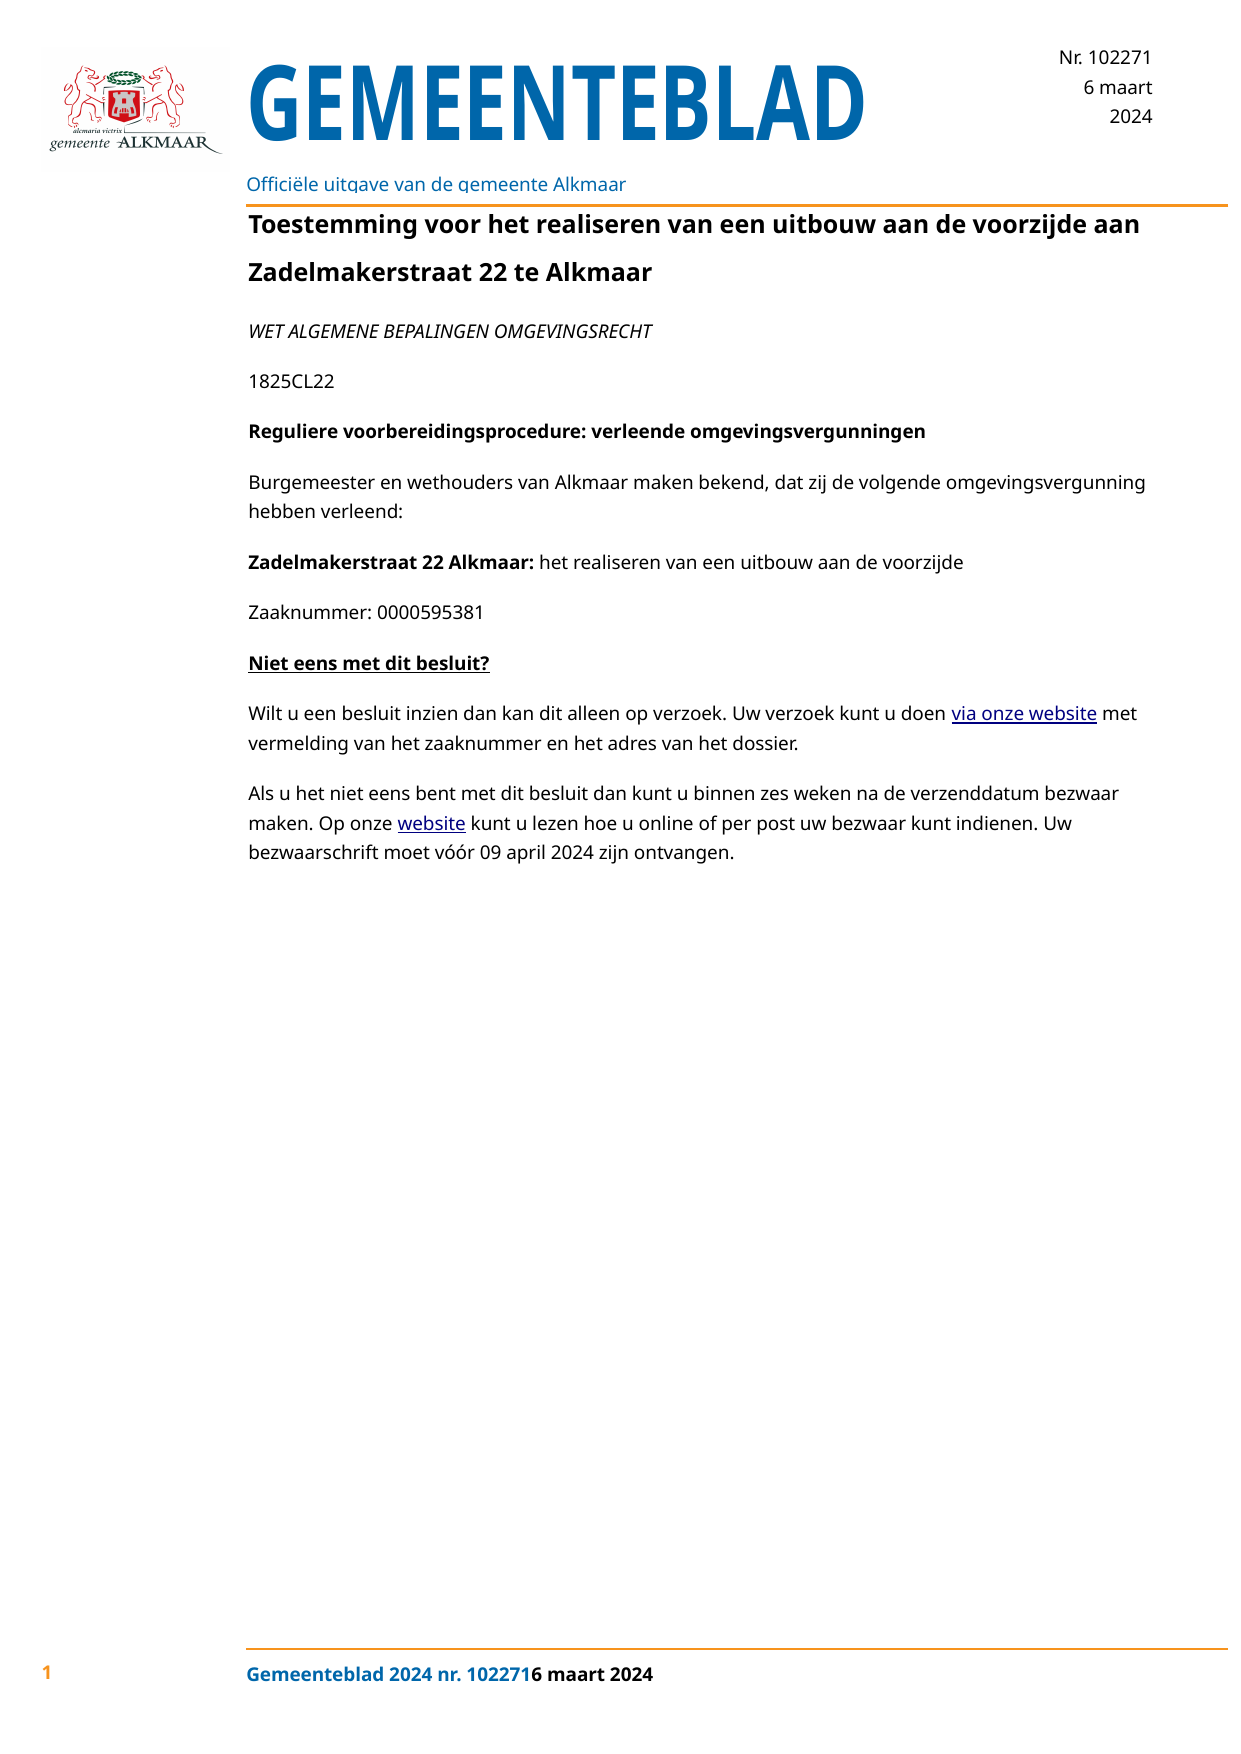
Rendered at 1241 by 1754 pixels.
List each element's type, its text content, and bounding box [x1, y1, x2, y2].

text Zaaknummer: 0000595381 [248, 599, 1152, 625]
text Als u het niet eens bent met dit besluit dan kunt u binnen zes weken na de verzenddatum bezwaar maken. Op onze website kunt u lezen hoe u online of per post uw bezwaar kunt indienen. Uw bezwaarschrift moet vóór 09 april 2024 zijn ontvangen. [248, 780, 1152, 865]
picture [41, 47, 231, 172]
text Niet eens met dit besluit? [248, 650, 1152, 676]
text 1825CL22 [248, 368, 1152, 394]
text WET ALGEMENE BEPALINGEN OMGEVINGSRECHT [248, 318, 1152, 344]
text Toestemming voor het realiseren van een uitbouw aan de voorzijde aan Zadelmakerstraat 22 te Alkmaar [248, 207, 1152, 288]
text Wilt u een besluit inzien dan kan dit alleen op verzoek. Uw verzoek kunt u doen via onze website met vermelding van het zaaknummer en het adres van het dossier. [248, 700, 1152, 756]
text Zadelmakerstraat 22 Alkmaar: het realiseren van een uitbouw aan de voorzijde [248, 549, 1152, 575]
text Reguliere voorbereidingsprocedure: verleende omgevingsvergunningen [248, 419, 1152, 444]
text Burgemeester en wethouders van Alkmaar maken bekend, dat zij de volgende omgevingsvergunning hebben verleend: [248, 469, 1152, 524]
